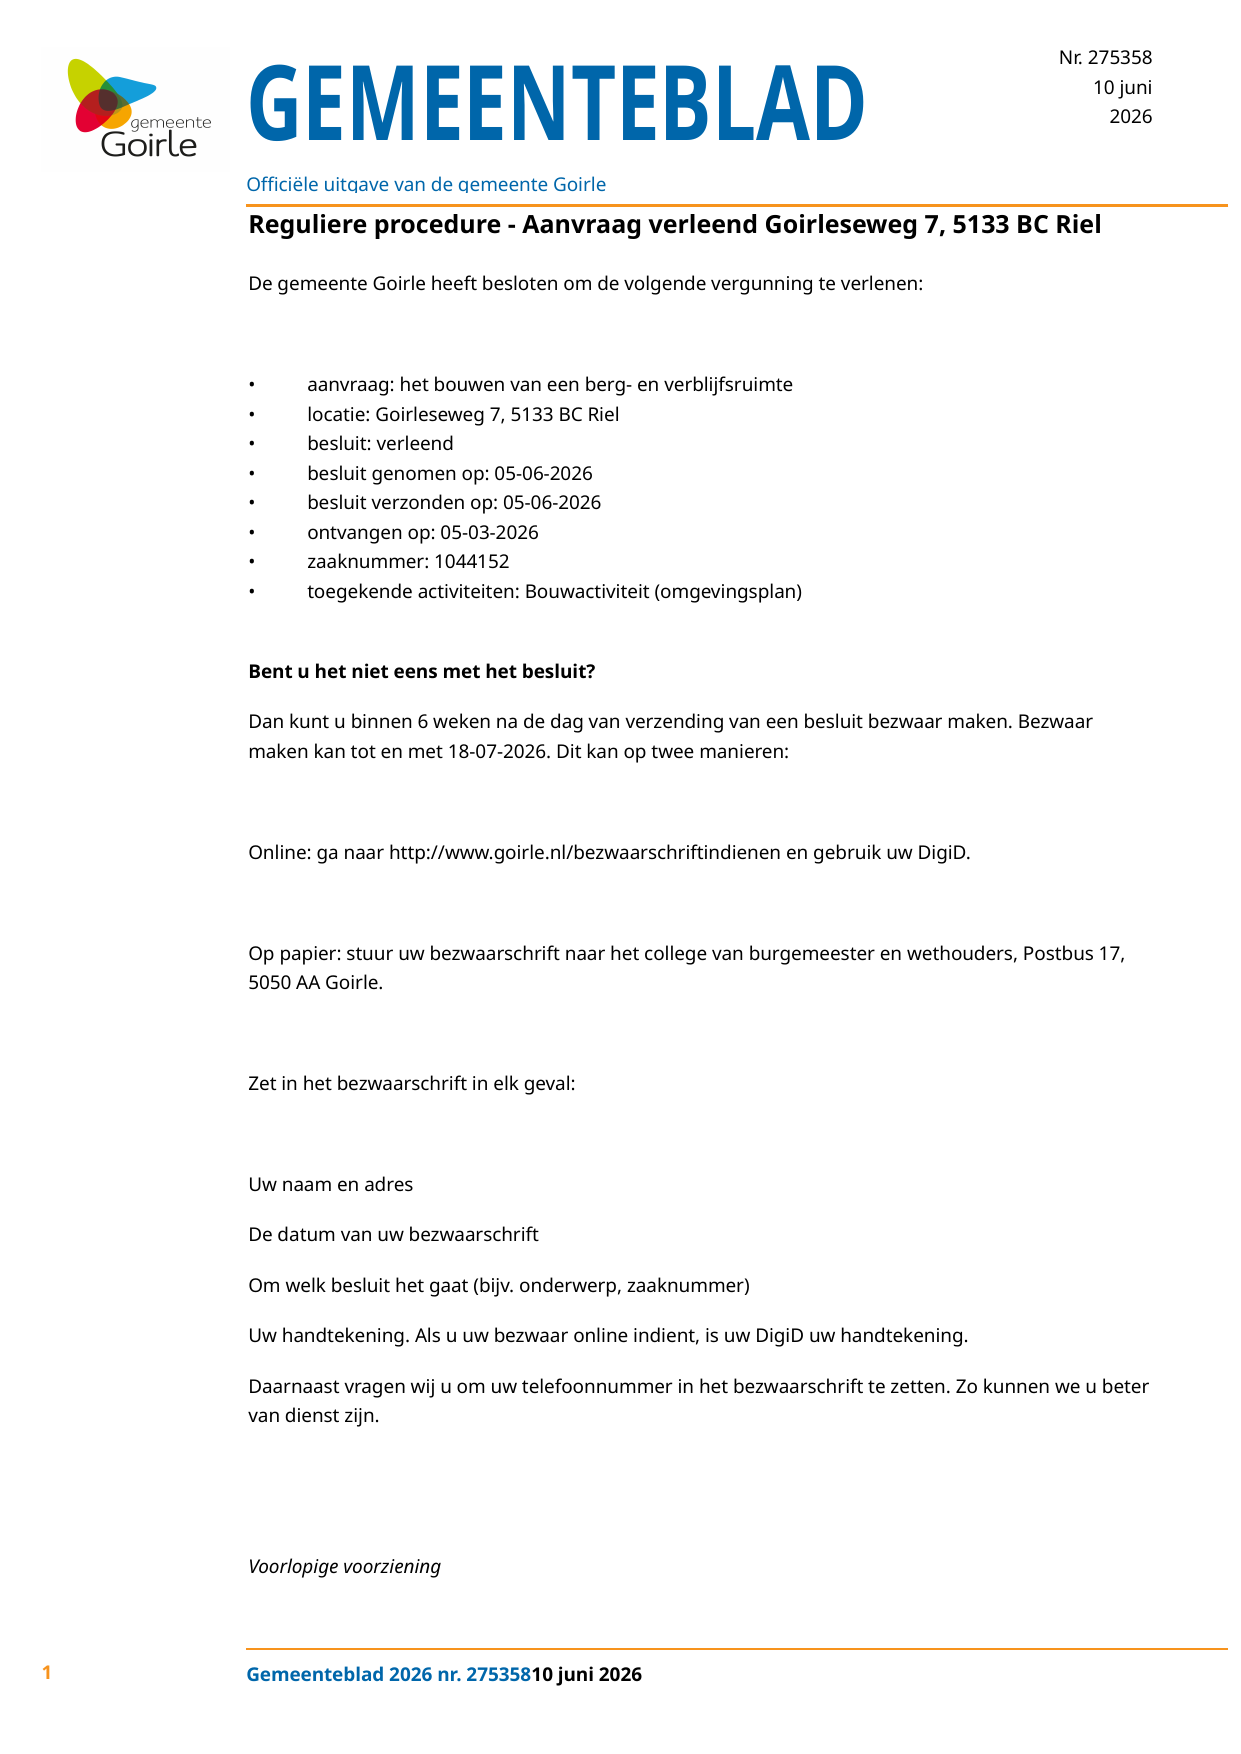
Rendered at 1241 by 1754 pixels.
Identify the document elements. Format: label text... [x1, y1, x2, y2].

text Voorlopige voorziening [248, 1554, 1152, 1579]
text Uw handtekening. Als u uw bezwaar online indient, is uw DigiD uw handtekening. [248, 1322, 1152, 1348]
text Reguliere procedure - Aanvraag verleend Goirleseweg 7, 5133 BC Riel [248, 207, 1152, 241]
list toegekende activiteiten: Bouwactiviteit (omgevingsplan) [248, 578, 1152, 604]
list besluit genomen op: 05-06-2026 [248, 460, 1152, 486]
text Om welk besluit het gaat (bijv. onderwerp, zaaknummer) [248, 1272, 1152, 1298]
text Op papier: stuur uw bezwaarschrift naar het college van burgemeester en wethouders, Postbus 17, 5050 AA Goirle. [248, 940, 1152, 995]
list zaaknummer: 1044152 [248, 549, 1152, 574]
list besluit verzonden op: 05-06-2026 [248, 489, 1152, 515]
text Zet in het bezwaarschrift in elk geval: [248, 1070, 1152, 1096]
text De gemeente Goirle heeft besloten om de volgende vergunning te verlenen: [248, 270, 1152, 296]
list aanvraag: het bouwen van een berg- en verblijfsruimte [248, 371, 1152, 397]
picture [41, 47, 231, 172]
text Dan kunt u binnen 6 weken na de dag van verzending van een besluit bezwaar maken. Bezwaar maken kan tot en met 18-07-2026. Dit kan op twee manieren: [248, 709, 1152, 764]
list besluit: verleend [248, 430, 1152, 456]
text De datum van uw bezwaarschrift [248, 1222, 1152, 1247]
text Bent u het niet eens met het besluit? [248, 658, 1152, 684]
text Online: ga naar http://www.goirle.nl/bezwaarschriftindienen en gebruik uw DigiD. [248, 839, 1152, 865]
text Uw naam en adres [248, 1171, 1152, 1197]
list ontvangen op: 05-03-2026 [248, 519, 1152, 545]
list locatie: Goirleseweg 7, 5133 BC Riel [248, 401, 1152, 426]
text Daarnaast vragen wij u om uw telefoonnummer in het bezwaarschrift te zetten. Zo kunnen we u beter van dienst zijn. [248, 1373, 1152, 1428]
